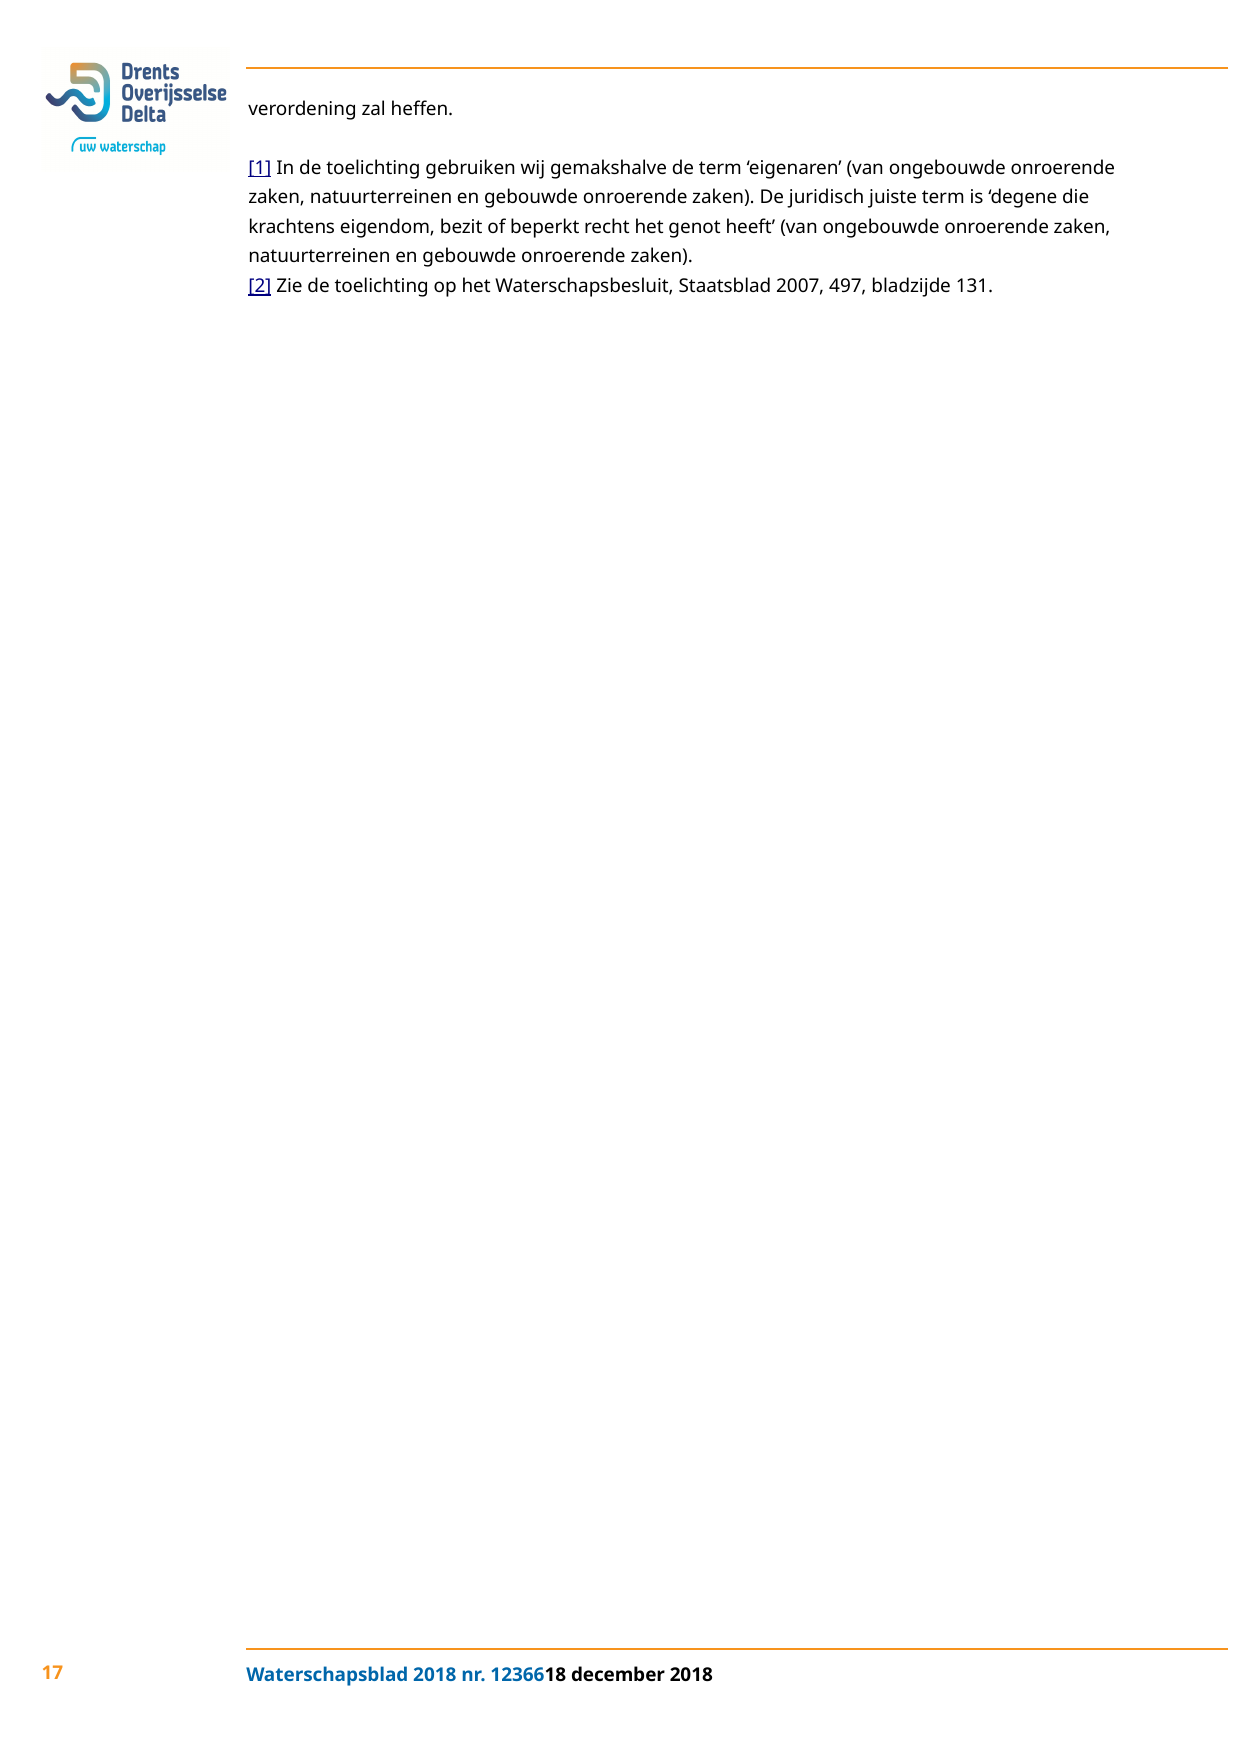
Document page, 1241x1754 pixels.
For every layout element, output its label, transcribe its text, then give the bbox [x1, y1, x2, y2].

text [2] Zie de toelichting op het Waterschapsbesluit, Staatsblad 2007, 497, bladzijde 131. [248, 272, 1152, 298]
text verordening zal heffen. [248, 95, 1152, 121]
text [1] In de toelichting gebruiken wij gemakshalve de term ‘eigenaren’ (van ongebouwde onroerende zaken, natuurterreinen en gebouwde onroerende zaken). De juridisch juiste term is ‘degene die krachtens eigendom, bezit of beperkt recht het genot heeft’ (van ongebouwde onroerende zaken, natuurterreinen en gebouwde onroerende zaken). [248, 154, 1152, 268]
picture [41, 47, 231, 172]
